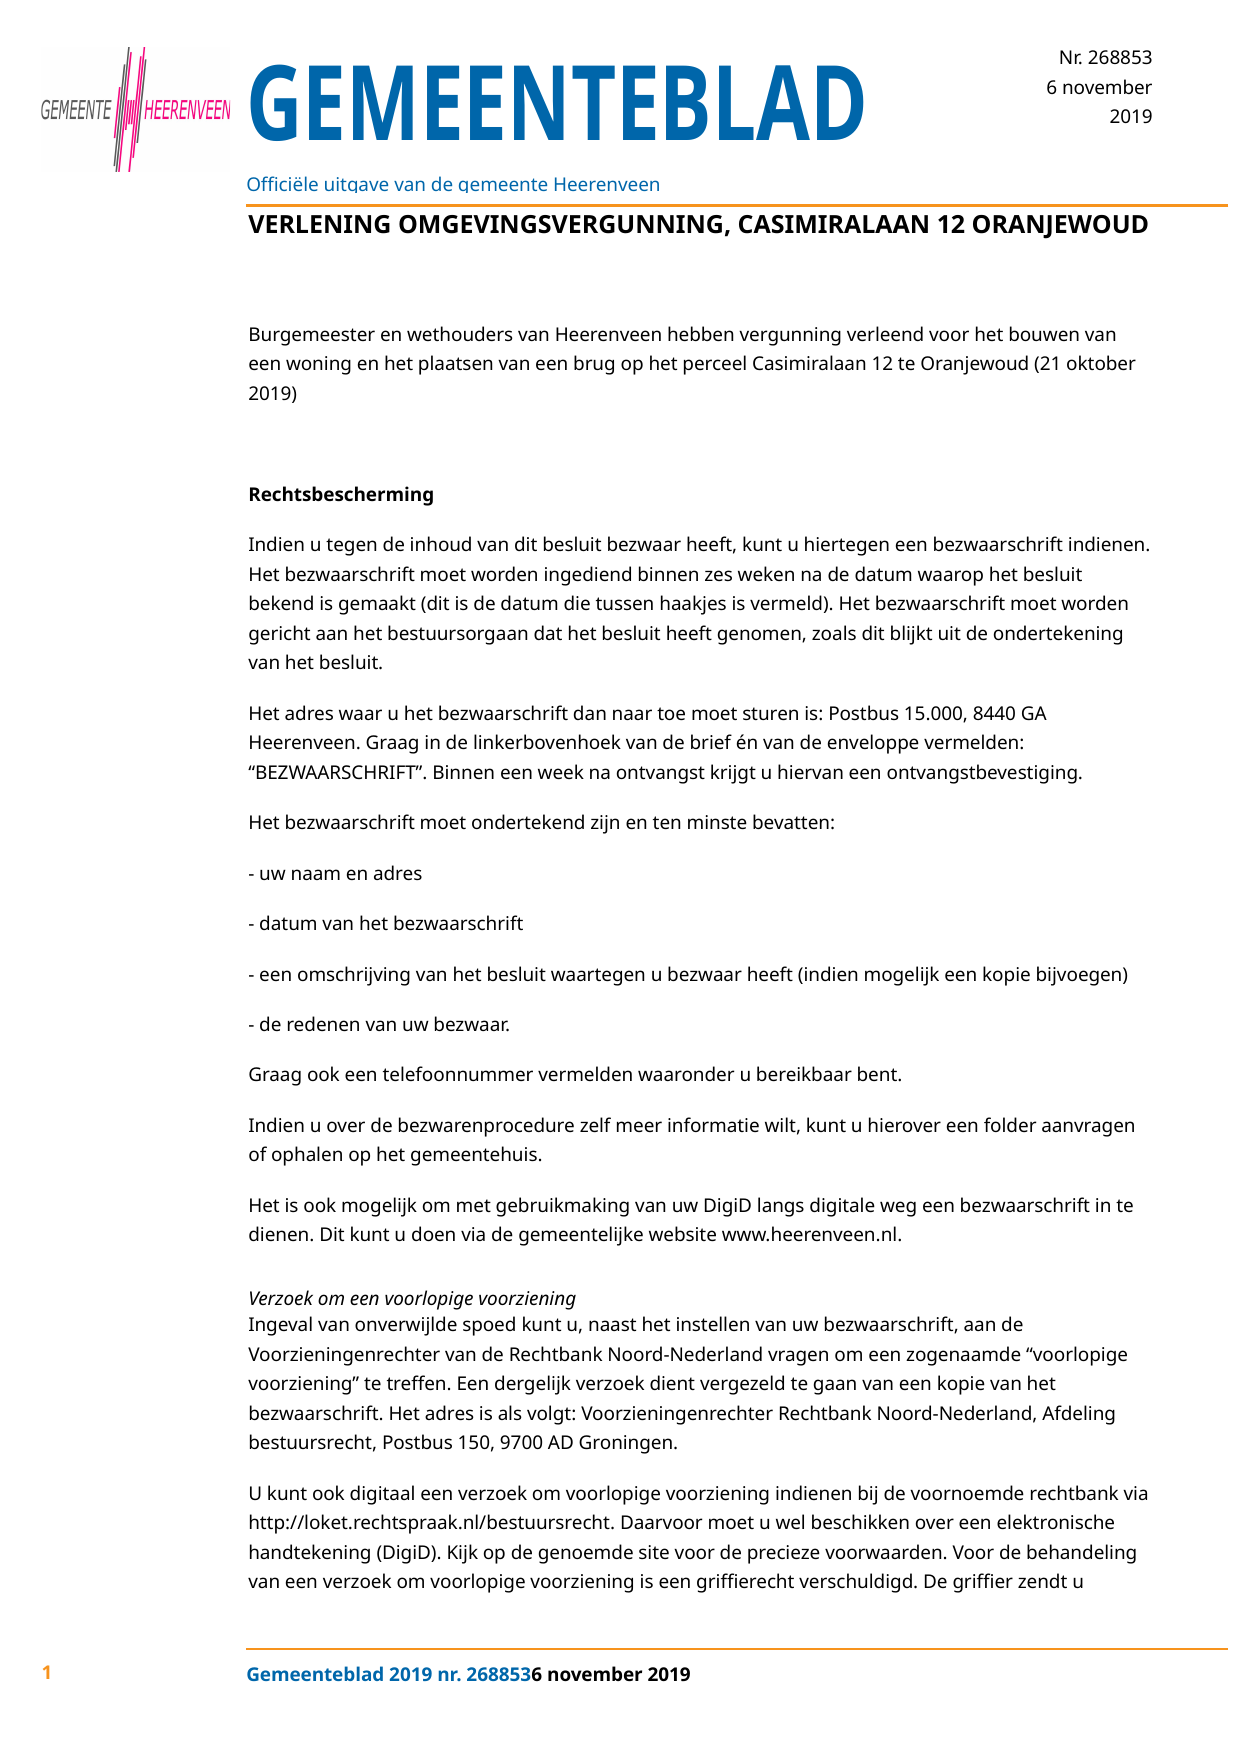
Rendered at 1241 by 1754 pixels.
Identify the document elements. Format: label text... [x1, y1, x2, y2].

text - uw naam en adres [248, 860, 1152, 886]
text Het adres waar u het bezwaarschrift dan naar toe moet sturen is: Postbus 15.000, 8440 GA Heerenveen. Graag in de linkerbovenhoek van de brief én van de enveloppe vermelden: “BEZWAARSCHRIFT”. Binnen een week na ontvangst krijgt u hiervan een ontvangstbevestiging. [248, 700, 1152, 785]
text Het bezwaarschrift moet ondertekend zijn en ten minste bevatten: [248, 809, 1152, 835]
picture [41, 47, 231, 172]
text Rechtsbescherming [248, 481, 1152, 506]
text Burgemeester en wethouders van Heerenveen hebben vergunning verleend voor het bouwen van een woning en het plaatsen van een brug op het perceel Casimiralaan 12 te Oranjewoud (21 oktober 2019) [248, 321, 1152, 406]
text Het is ook mogelijk om met gebruikmaking van uw DigiD langs digitale weg een bezwaarschrift in te dienen. Dit kunt u doen via de gemeentelijke website www.heerenveen.nl. [248, 1192, 1152, 1247]
text Indien u tegen de inhoud van dit besluit bezwaar heeft, kunt u hiertegen een bezwaarschrift indienen. Het bezwaarschrift moet worden ingediend binnen zes weken na de datum waarop het besluit bekend is gemaakt (dit is de datum die tussen haakjes is vermeld). Het bezwaarschrift moet worden gericht aan het bestuursorgaan dat het besluit heeft genomen, zoals dit blijkt uit de ondertekening van het besluit. [248, 531, 1152, 675]
text Verzoek om een voorlopige voorziening [248, 1286, 1152, 1311]
text - datum van het bezwaarschrift [248, 910, 1152, 936]
text Ingeval van onverwijlde spoed kunt u, naast het instellen van uw bezwaarschrift, aan de Voorzieningenrechter van de Rechtbank Noord-Nederland vragen om een zogenaamde “voorlopige voorziening” te treffen. Een dergelijk verzoek dient vergezeld te gaan van een kopie van het bezwaarschrift. Het adres is als volgt: Voorzieningenrechter Rechtbank Noord-Nederland, Afdeling bestuursrecht, Postbus 150, 9700 AD Groningen. [248, 1311, 1152, 1455]
text Indien u over de bezwarenprocedure zelf meer informatie wilt, kunt u hierover een folder aanvragen of ophalen op het gemeentehuis. [248, 1112, 1152, 1167]
text VERLENING OMGEVINGSVERGUNNING, CASIMIRALAAN 12 ORANJEWOUD [248, 207, 1152, 241]
text U kunt ook digitaal een verzoek om voorlopige voorziening indienen bij de voornoemde rechtbank via http://loket.rechtspraak.nl/bestuursrecht. Daarvoor moet u wel beschikken over een elektronische handtekening (DigiD). Kijk op de genoemde site voor de precieze voorwaarden. Voor de behandeling van een verzoek om voorlopige voorziening is een griffierecht verschuldigd. De griffier zendt u [248, 1480, 1152, 1594]
text Graag ook een telefoonnummer vermelden waaronder u bereikbaar bent. [248, 1062, 1152, 1087]
text - een omschrijving van het besluit waartegen u bezwaar heeft (indien mogelijk een kopie bijvoegen) [248, 961, 1152, 986]
text - de redenen van uw bezwaar. [248, 1011, 1152, 1037]
